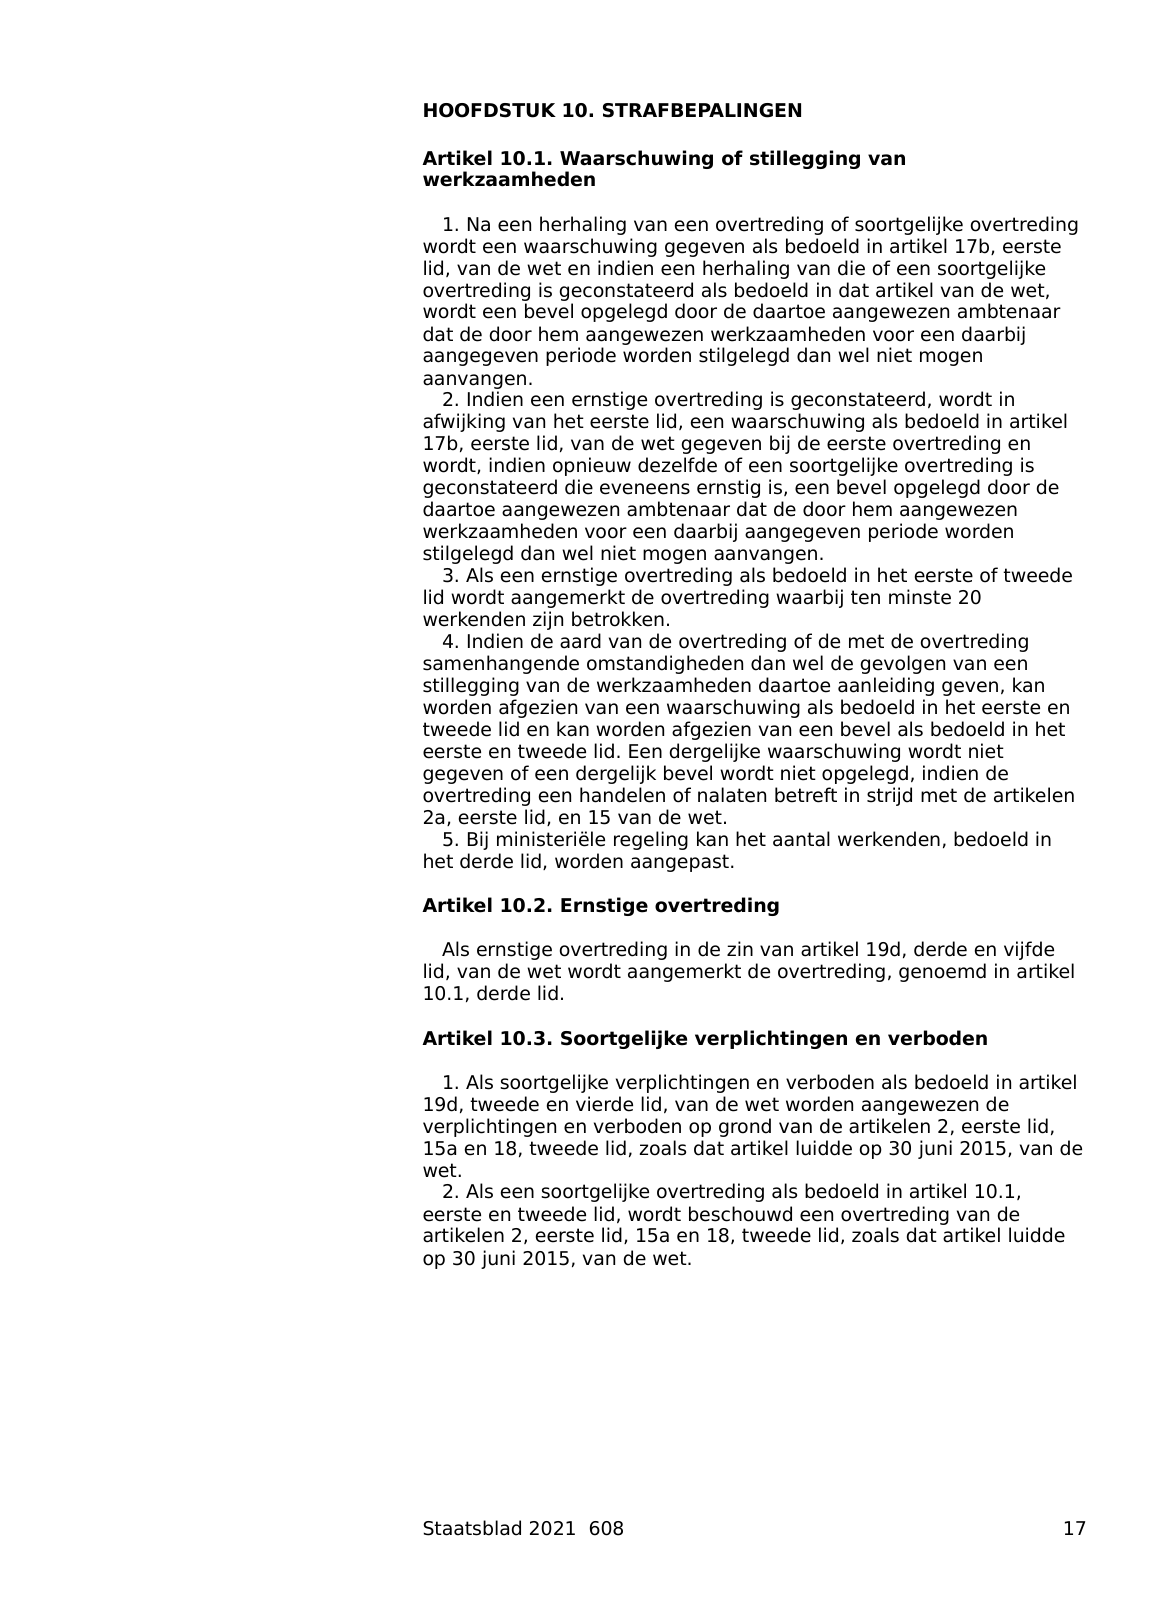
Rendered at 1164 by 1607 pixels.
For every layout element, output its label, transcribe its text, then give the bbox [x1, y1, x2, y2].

text 1. Als soortgelijke verplichtingen en verboden als bedoeld in artikel 19d, tweede en vierde lid, van de wet worden aangewezen de verplichtingen en verboden op grond van de artikelen 2, eerste lid, 15a en 18, tweede lid, zoals dat artikel luidde op 30 juni 2015, van de wet. [422, 1072, 1087, 1181]
text 1. Na een herhaling van een overtreding of soortgelijke overtreding wordt een waarschuwing gegeven als bedoeld in artikel 17b, eerste lid, van de wet en indien een herhaling van die of een soortgelijke overtreding is geconstateerd als bedoeld in dat artikel van de wet, wordt een bevel opgelegd door de daartoe aangewezen ambtenaar dat de door hem aangewezen werkzaamheden voor een daarbij aangegeven periode worden stilgelegd dan wel niet mogen aanvangen. [422, 213, 1087, 389]
subtitle Artikel 10.3. Soortgelijke verplichtingen en verboden [422, 1027, 1087, 1049]
text 4. Indien de aard van de overtreding of de met de overtreding samenhangende omstandigheden dan wel de gevolgen van een stillegging van de werkzaamheden daartoe aanleiding geven, kan worden afgezien van een waarschuwing als bedoeld in het eerste en tweede lid en kan worden afgezien van een bevel als bedoeld in het eerste en tweede lid. Een dergelijke waarschuwing wordt niet gegeven of een dergelijk bevel wordt niet opgelegd, indien de overtreding een handelen of nalaten betreft in strijd met de artikelen 2a, eerste lid, en 15 van de wet. [422, 631, 1087, 829]
text 5. Bij ministeriële regeling kan het aantal werkenden, bedoeld in het derde lid, worden aangepast. [422, 829, 1087, 873]
subtitle Artikel 10.2. Ernstige overtreding [422, 895, 1087, 917]
subtitle Artikel 10.1. Waarschuwing of stillegging van werkzaamheden [422, 147, 1087, 191]
text Als ernstige overtreding in de zin van artikel 19d, derde en vijfde lid, van de wet wordt aangemerkt de overtreding, genoemd in artikel 10.1, derde lid. [422, 939, 1087, 1005]
text 2. Indien een ernstige overtreding is geconstateerd, wordt in afwijking van het eerste lid, een waarschuwing als bedoeld in artikel 17b, eerste lid, van de wet gegeven bij de eerste overtreding en wordt, indien opnieuw dezelfde of een soortgelijke overtreding is geconstateerd die eveneens ernstig is, een bevel opgelegd door de daartoe aangewezen ambtenaar dat de door hem aangewezen werkzaamheden voor een daarbij aangegeven periode worden stilgelegd dan wel niet mogen aanvangen. [422, 389, 1087, 565]
text 3. Als een ernstige overtreding als bedoeld in het eerste of tweede lid wordt aangemerkt de overtreding waarbij ten minste 20 werkenden zijn betrokken. [422, 565, 1087, 631]
text 2. Als een soortgelijke overtreding als bedoeld in artikel 10.1, eerste en tweede lid, wordt beschouwd een overtreding van de artikelen 2, eerste lid, 15a en 18, tweede lid, zoals dat artikel luidde op 30 juni 2015, van de wet. [422, 1181, 1087, 1269]
subtitle HOOFDSTUK 10. STRAFBEPALINGEN [422, 100, 1087, 122]
